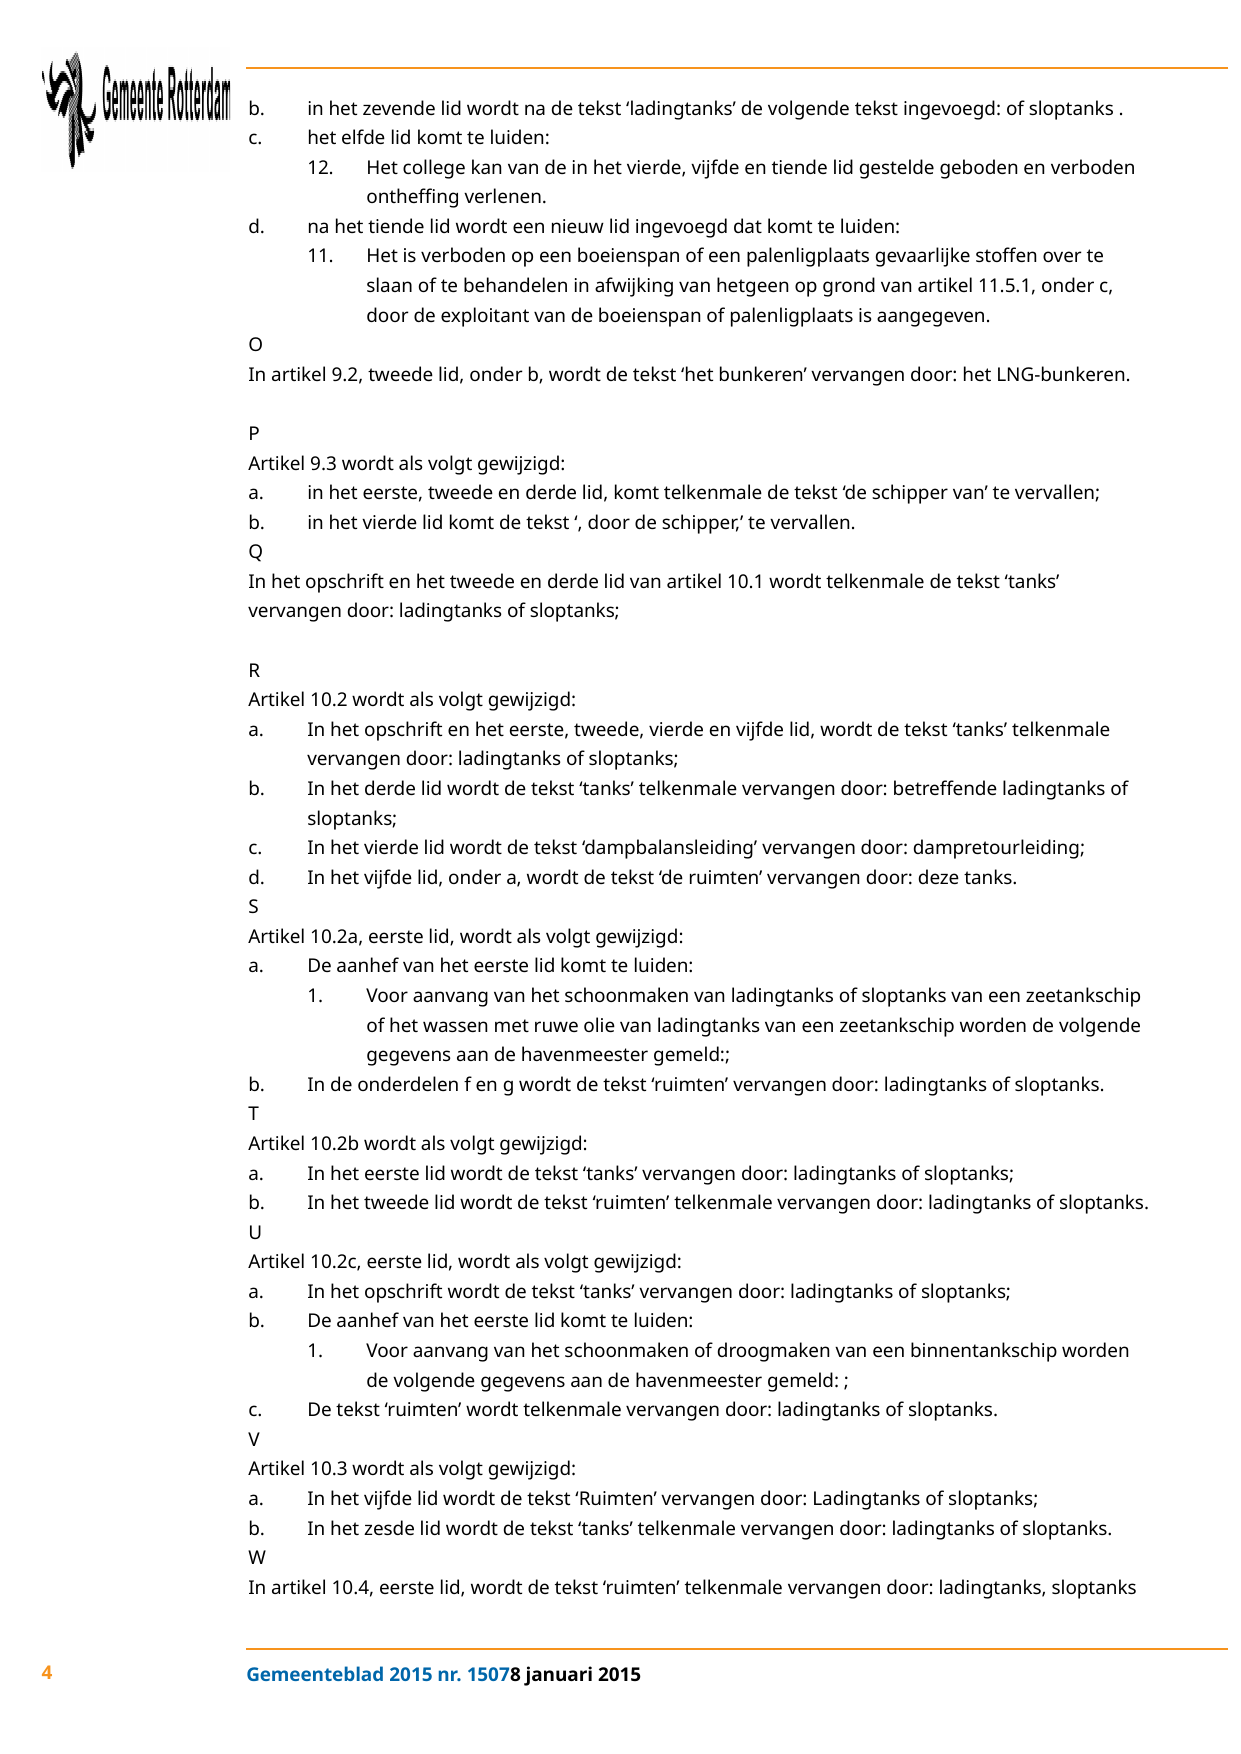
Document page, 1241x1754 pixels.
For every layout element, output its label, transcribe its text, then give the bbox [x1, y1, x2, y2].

text S [248, 893, 1152, 919]
text In artikel 9.2, tweede lid, onder b, wordt de tekst ‘het bunkeren’ vervangen door: het LNG-bunkeren. [248, 361, 1152, 387]
list in het eerste, tweede en derde lid, komt telkenmale de tekst ‘de schipper van’ te vervallen; [248, 479, 1152, 505]
list In het vijfde lid, onder a, wordt de tekst ‘de ruimten’ vervangen door: deze tanks. [248, 864, 1152, 890]
list De tekst ‘ruimten’ wordt telkenmale vervangen door: ladingtanks of sloptanks. [248, 1396, 1152, 1422]
list in het zevende lid wordt na de tekst ‘ladingtanks’ de volgende tekst ingevoegd: of sloptanks . [248, 95, 1152, 121]
text U [248, 1219, 1152, 1245]
list in het vierde lid komt de tekst ‘, door de schipper,’ te vervallen. [248, 509, 1152, 535]
list In het vierde lid wordt de tekst ‘dampbalansleiding’ vervangen door: dampretourleiding; [248, 834, 1152, 860]
list In het eerste lid wordt de tekst ‘tanks’ vervangen door: ladingtanks of sloptanks; [248, 1160, 1152, 1186]
list Het college kan van de in het vierde, vijfde en tiende lid gestelde geboden en verboden ontheffing verlenen. [307, 154, 1152, 209]
text In het opschrift en het tweede en derde lid van artikel 10.1 wordt telkenmale de tekst ‘tanks’ vervangen door: ladingtanks of sloptanks; [248, 568, 1152, 623]
text T [248, 1101, 1152, 1126]
list In het zesde lid wordt de tekst ‘tanks’ telkenmale vervangen door: ladingtanks of sloptanks. [248, 1515, 1152, 1541]
text Q [248, 538, 1152, 564]
list het elfde lid komt te luiden: [248, 124, 1152, 150]
list Voor aanvang van het schoonmaken van ladingtanks of sloptanks van een zeetankschip of het wassen met ruwe olie van ladingtanks van een zeetankschip worden de volgende gegevens aan de havenmeester gemeld:; [307, 982, 1152, 1067]
list De aanhef van het eerste lid komt te luiden: [248, 953, 1152, 978]
text P [248, 420, 1152, 446]
text V [248, 1426, 1152, 1452]
text Artikel 9.3 wordt als volgt gewijzigd: [248, 450, 1152, 476]
list In het opschrift en het eerste, tweede, vierde en vijfde lid, wordt de tekst ‘tanks’ telkenmale vervangen door: ladingtanks of sloptanks; [248, 716, 1152, 771]
text Artikel 10.3 wordt als volgt gewijzigd: [248, 1456, 1152, 1481]
list In de onderdelen f en g wordt de tekst ‘ruimten’ vervangen door: ladingtanks of sloptanks. [248, 1071, 1152, 1097]
text Artikel 10.2b wordt als volgt gewijzigd: [248, 1130, 1152, 1156]
text W [248, 1544, 1152, 1570]
text Artikel 10.2a, eerste lid, wordt als volgt gewijzigd: [248, 923, 1152, 949]
text R [248, 657, 1152, 683]
picture [41, 47, 231, 172]
list Voor aanvang van het schoonmaken of droogmaken van een binnentankschip worden de volgende gegevens aan de havenmeester gemeld: ; [307, 1337, 1152, 1393]
list Het is verboden op een boeienspan of een palenligplaats gevaarlijke stoffen over te slaan of te behandelen in afwijking van hetgeen op grond van artikel 11.5.1, onder c, door de exploitant van de boeienspan of palenligplaats is aangegeven. [307, 243, 1152, 328]
list In het vijfde lid wordt de tekst ‘Ruimten’ vervangen door: Ladingtanks of sloptanks; [248, 1485, 1152, 1511]
list In het tweede lid wordt de tekst ‘ruimten’ telkenmale vervangen door: ladingtanks of sloptanks. [248, 1189, 1152, 1215]
list In het opschrift wordt de tekst ‘tanks’ vervangen door: ladingtanks of sloptanks; [248, 1278, 1152, 1304]
list De aanhef van het eerste lid komt te luiden: [248, 1308, 1152, 1333]
text O [248, 331, 1152, 357]
text Artikel 10.2 wordt als volgt gewijzigd: [248, 686, 1152, 712]
list na het tiende lid wordt een nieuw lid ingevoegd dat komt te luiden: [248, 213, 1152, 239]
list In het derde lid wordt de tekst ‘tanks’ telkenmale vervangen door: betreffende ladingtanks of sloptanks; [248, 775, 1152, 831]
text Artikel 10.2c, eerste lid, wordt als volgt gewijzigd: [248, 1248, 1152, 1274]
text In artikel 10.4, eerste lid, wordt de tekst ‘ruimten’ telkenmale vervangen door: ladingtanks, sloptanks [248, 1574, 1152, 1600]
